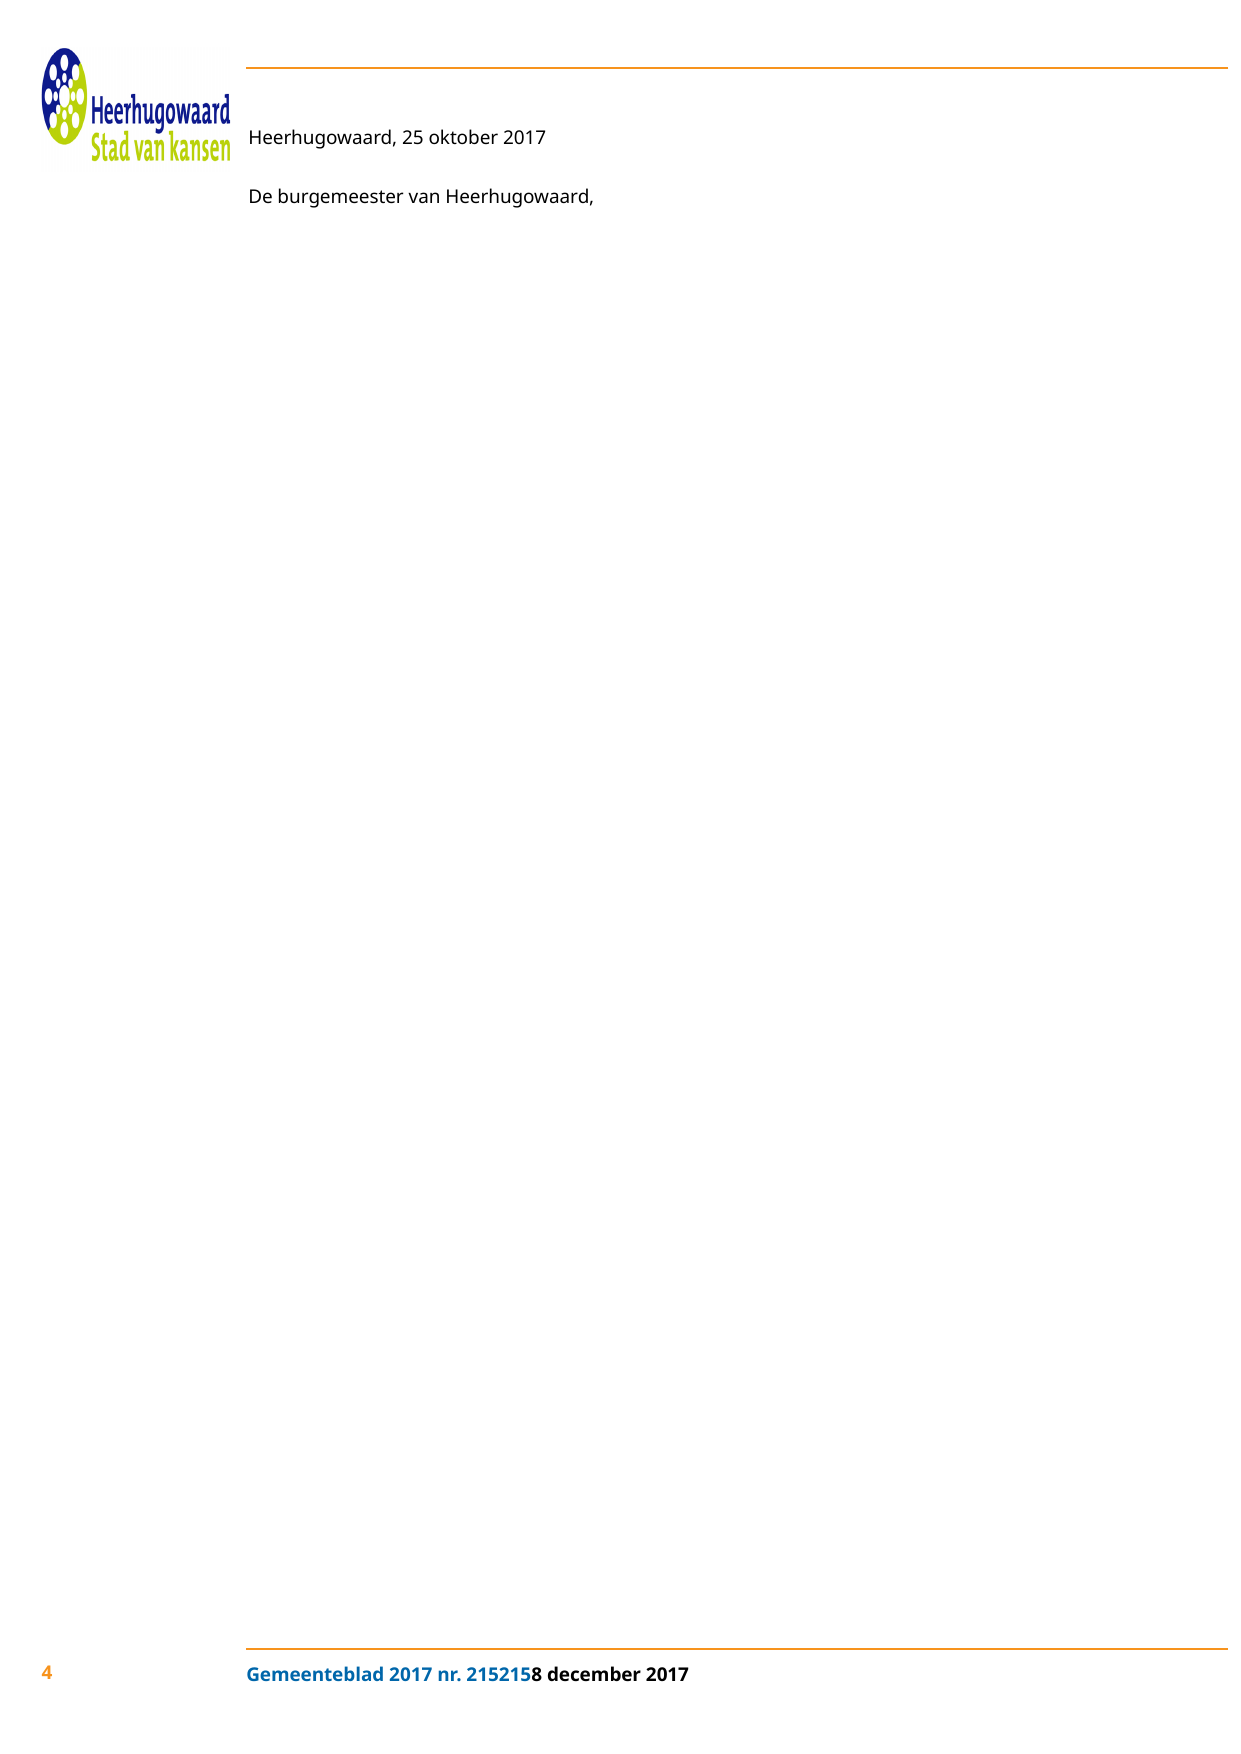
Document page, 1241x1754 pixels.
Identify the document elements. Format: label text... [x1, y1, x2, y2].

picture [41, 47, 231, 172]
text De burgemeester van Heerhugowaard, [248, 183, 1152, 209]
text Heerhugowaard, 25 oktober 2017 [248, 124, 1152, 150]
